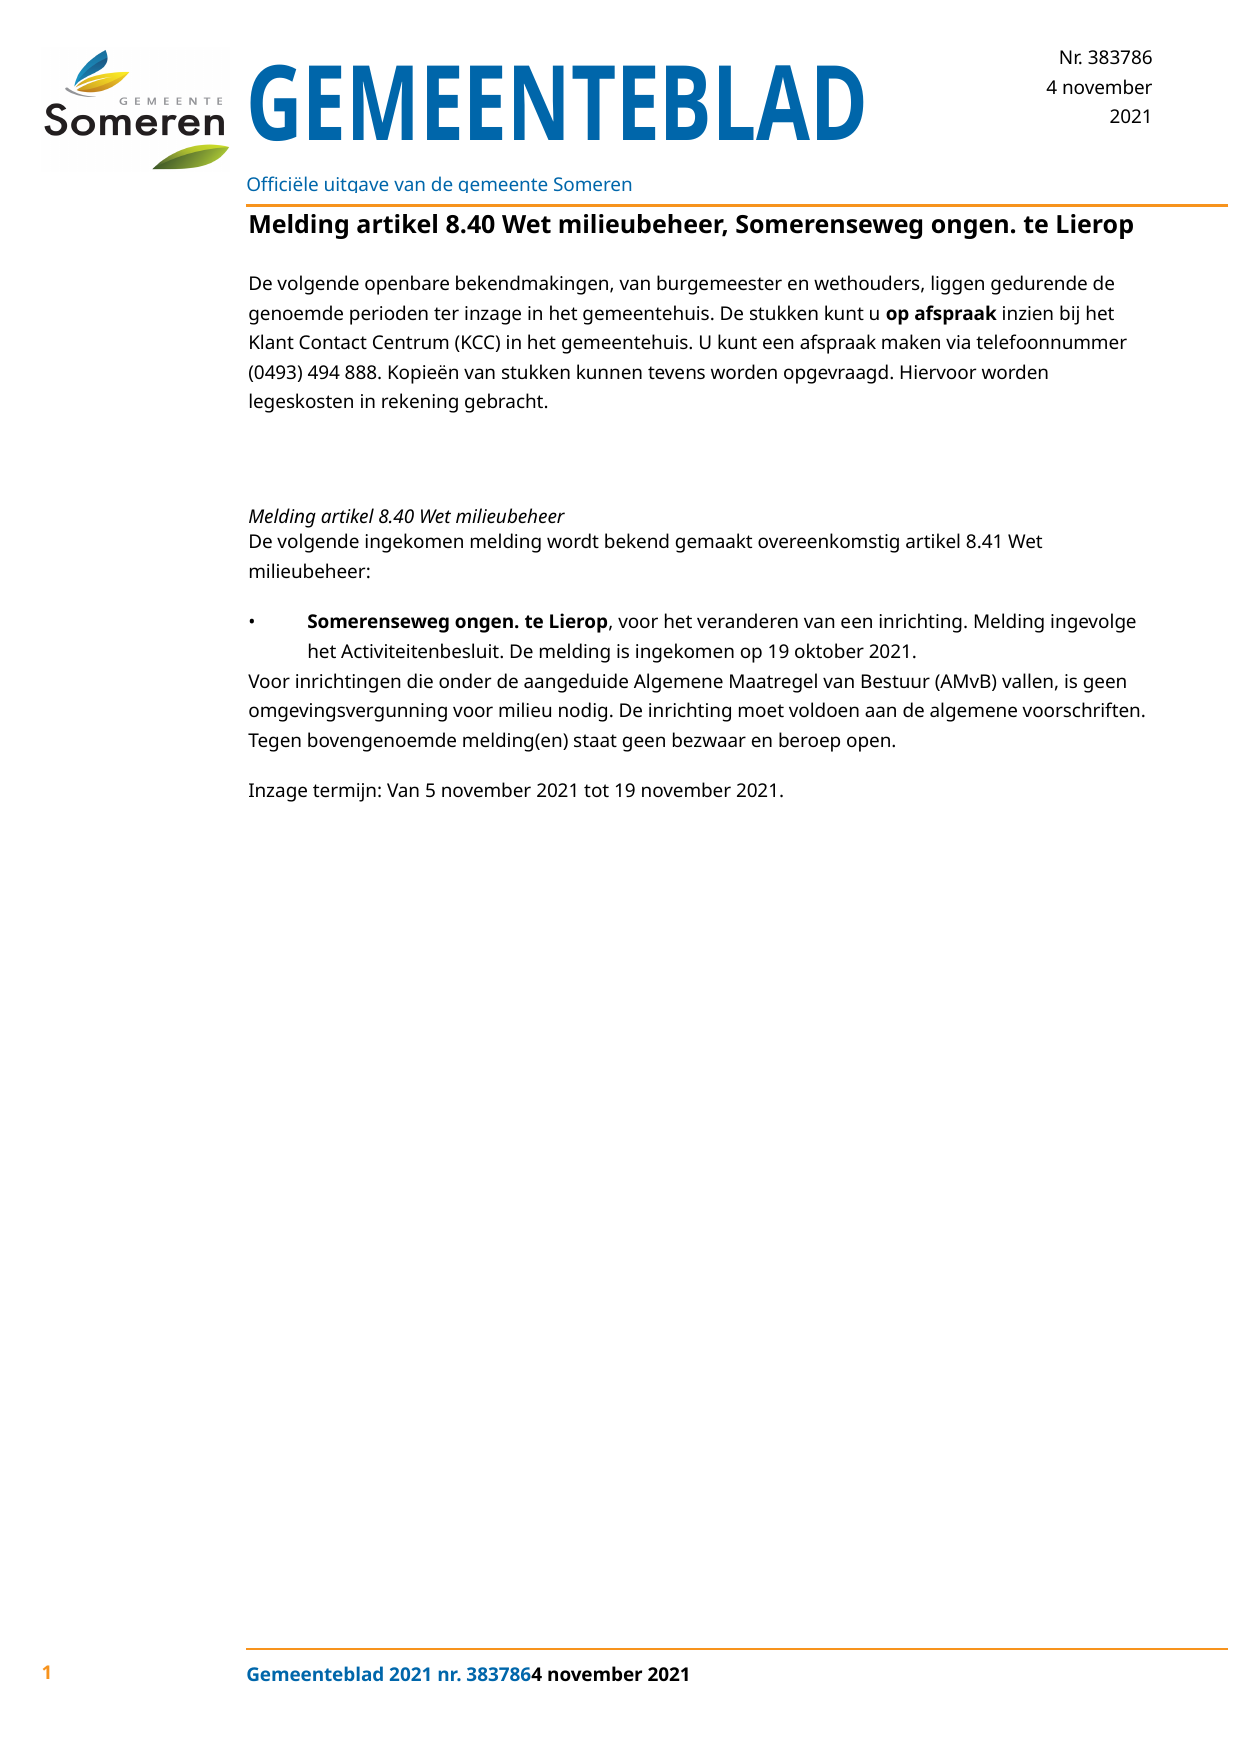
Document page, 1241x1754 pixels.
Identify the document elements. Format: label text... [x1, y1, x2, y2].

list Somerenseweg ongen. te Lierop, voor het veranderen van een inrichting. Melding ingevolge het Activiteitenbesluit. De melding is ingekomen op 19 oktober 2021. [248, 609, 1152, 664]
text De volgende ingekomen melding wordt bekend gemaakt overeenkomstig artikel 8.41 Wet milieubeheer: [248, 529, 1152, 584]
text Melding artikel 8.40 Wet milieubeheer [248, 503, 1152, 529]
text Melding artikel 8.40 Wet milieubeheer, Somerenseweg ongen. te Lierop [248, 207, 1152, 241]
text Voor inrichtingen die onder de aangeduide Algemene Maatregel van Bestuur (AMvB) vallen, is geen omgevingsvergunning voor milieu nodig. De inrichting moet voldoen aan de algemene voorschriften. Tegen bovengenoemde melding(en) staat geen bezwaar en beroep open. [248, 668, 1152, 753]
text Inzage termijn: Van 5 november 2021 tot 19 november 2021. [248, 777, 1152, 803]
picture [41, 47, 231, 172]
text De volgende openbare bekendmakingen, van burgemeester en wethouders, liggen gedurende de genoemde perioden ter inzage in het gemeentehuis. De stukken kunt u op afspraak inzien bij het Klant Contact Centrum (KCC) in het gemeentehuis. U kunt een afspraak maken via telefoonnummer (0493) 494 888. Kopieën van stukken kunnen tevens worden opgevraagd. Hiervoor worden legeskosten in rekening gebracht. [248, 270, 1152, 414]
